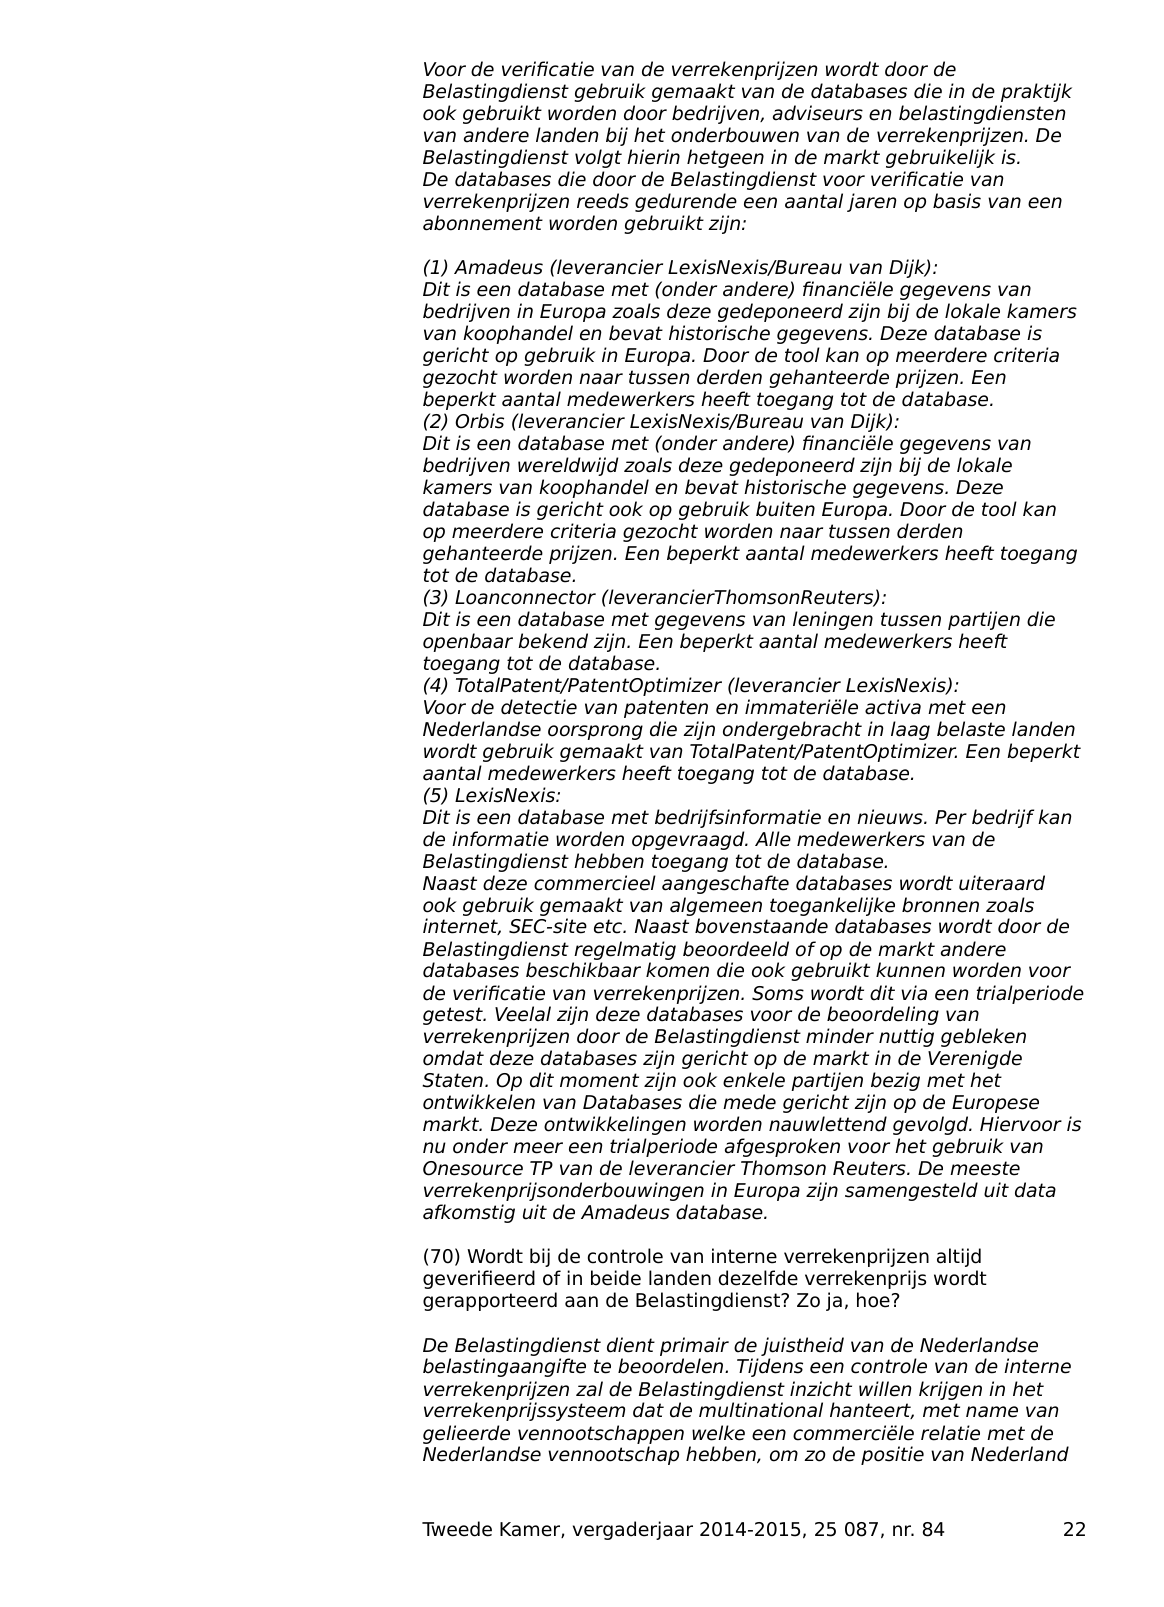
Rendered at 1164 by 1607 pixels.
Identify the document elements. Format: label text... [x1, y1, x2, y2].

text Dit is een database met (onder andere) financiële gegevens van bedrijven in Europa zoals deze gedeponeerd zijn bij de lokale kamers van koophandel en bevat historische gegevens. Deze database is gericht op gebruik in Europa. Door de tool kan op meerdere criteria gezocht worden naar tussen derden gehanteerde prijzen. Een beperkt aantal medewerkers heeft toegang tot de database. [422, 279, 1087, 411]
text De databases die door de Belastingdienst voor verificatie van verrekenprijzen reeds gedurende een aantal jaren op basis van een abonnement worden gebruikt zijn: [422, 169, 1087, 235]
text (1) Amadeus (leverancier LexisNexis/Bureau van Dijk): [422, 257, 1087, 279]
text Voor de detectie van patenten en immateriële activa met een Nederlandse oorsprong die zijn ondergebracht in laag belaste landen wordt gebruik gemaakt van TotalPatent/PatentOptimizer. Een beperkt aantal medewerkers heeft toegang tot de database. [422, 697, 1087, 784]
text Dit is een database met bedrijfsinformatie en nieuws. Per bedrijf kan de informatie worden opgevraagd. Alle medewerkers van de Belastingdienst hebben toegang tot de database. [422, 807, 1087, 872]
text (4) TotalPatent/PatentOptimizer (leverancier LexisNexis): [422, 675, 1087, 697]
text Dit is een database met gegevens van leningen tussen partijen die openbaar bekend zijn. Een beperkt aantal medewerkers heeft toegang tot de database. [422, 609, 1087, 675]
text Dit is een database met (onder andere) financiële gegevens van bedrijven wereldwijd zoals deze gedeponeerd zijn bij de lokale kamers van koophandel en bevat historische gegevens. Deze database is gericht ook op gebruik buiten Europa. Door de tool kan op meerdere criteria gezocht worden naar tussen derden gehanteerde prijzen. Een beperkt aantal medewerkers heeft toegang tot de database. [422, 433, 1087, 587]
text (5) LexisNexis: [422, 784, 1087, 807]
text Naast deze commercieel aangeschafte databases wordt uiteraard ook gebruik gemaakt van algemeen toegankelijke bronnen zoals internet, SEC-site etc. Naast bovenstaande databases wordt door de Belastingdienst regelmatig beoordeeld of op de markt andere databases beschikbaar komen die ook gebruikt kunnen worden voor de verificatie van verrekenprijzen. Soms wordt dit via een trialperiode getest. Veelal zijn deze databases voor de beoordeling van verrekenprijzen door de Belastingdienst minder nuttig gebleken omdat deze databases zijn gericht op de markt in de Verenigde Staten. Op dit moment zijn ook enkele partijen bezig met het ontwikkelen van Databases die mede gericht zijn op de Europese markt. Deze ontwikkelingen worden nauwlettend gevolgd. Hiervoor is nu onder meer een trialperiode afgesproken voor het gebruik van Onesource TP van de leverancier Thomson Reuters. De meeste verrekenprijsonderbouwingen in Europa zijn samengesteld uit data afkomstig uit de Amadeus database. [422, 872, 1087, 1224]
text (70) Wordt bij de controle van interne verrekenprijzen altijd geverifieerd of in beide landen dezelfde verrekenprijs wordt gerapporteerd aan de Belastingdienst? Zo ja, hoe? [422, 1246, 1087, 1312]
text Voor de verificatie van de verrekenprijzen wordt door de Belastingdienst gebruik gemaakt van de databases die in de praktijk ook gebruikt worden door bedrijven, adviseurs en belastingdiensten van andere landen bij het onderbouwen van de verrekenprijzen. De Belastingdienst volgt hierin hetgeen in de markt gebruikelijk is. [422, 59, 1087, 169]
text (3) Loanconnector (leverancierThomsonReuters): [422, 587, 1087, 609]
text De Belastingdienst dient primair de juistheid van de Nederlandse belastingaangifte te beoordelen. Tijdens een controle van de interne verrekenprijzen zal de Belastingdienst inzicht willen krijgen in het verrekenprijssysteem dat de multinational hanteert, met name van gelieerde vennootschappen welke een commerciële relatie met de Nederlandse vennootschap hebben, om zo de positie van Nederland [422, 1334, 1087, 1466]
text (2) Orbis (leverancier LexisNexis/Bureau van Dijk): [422, 411, 1087, 433]
